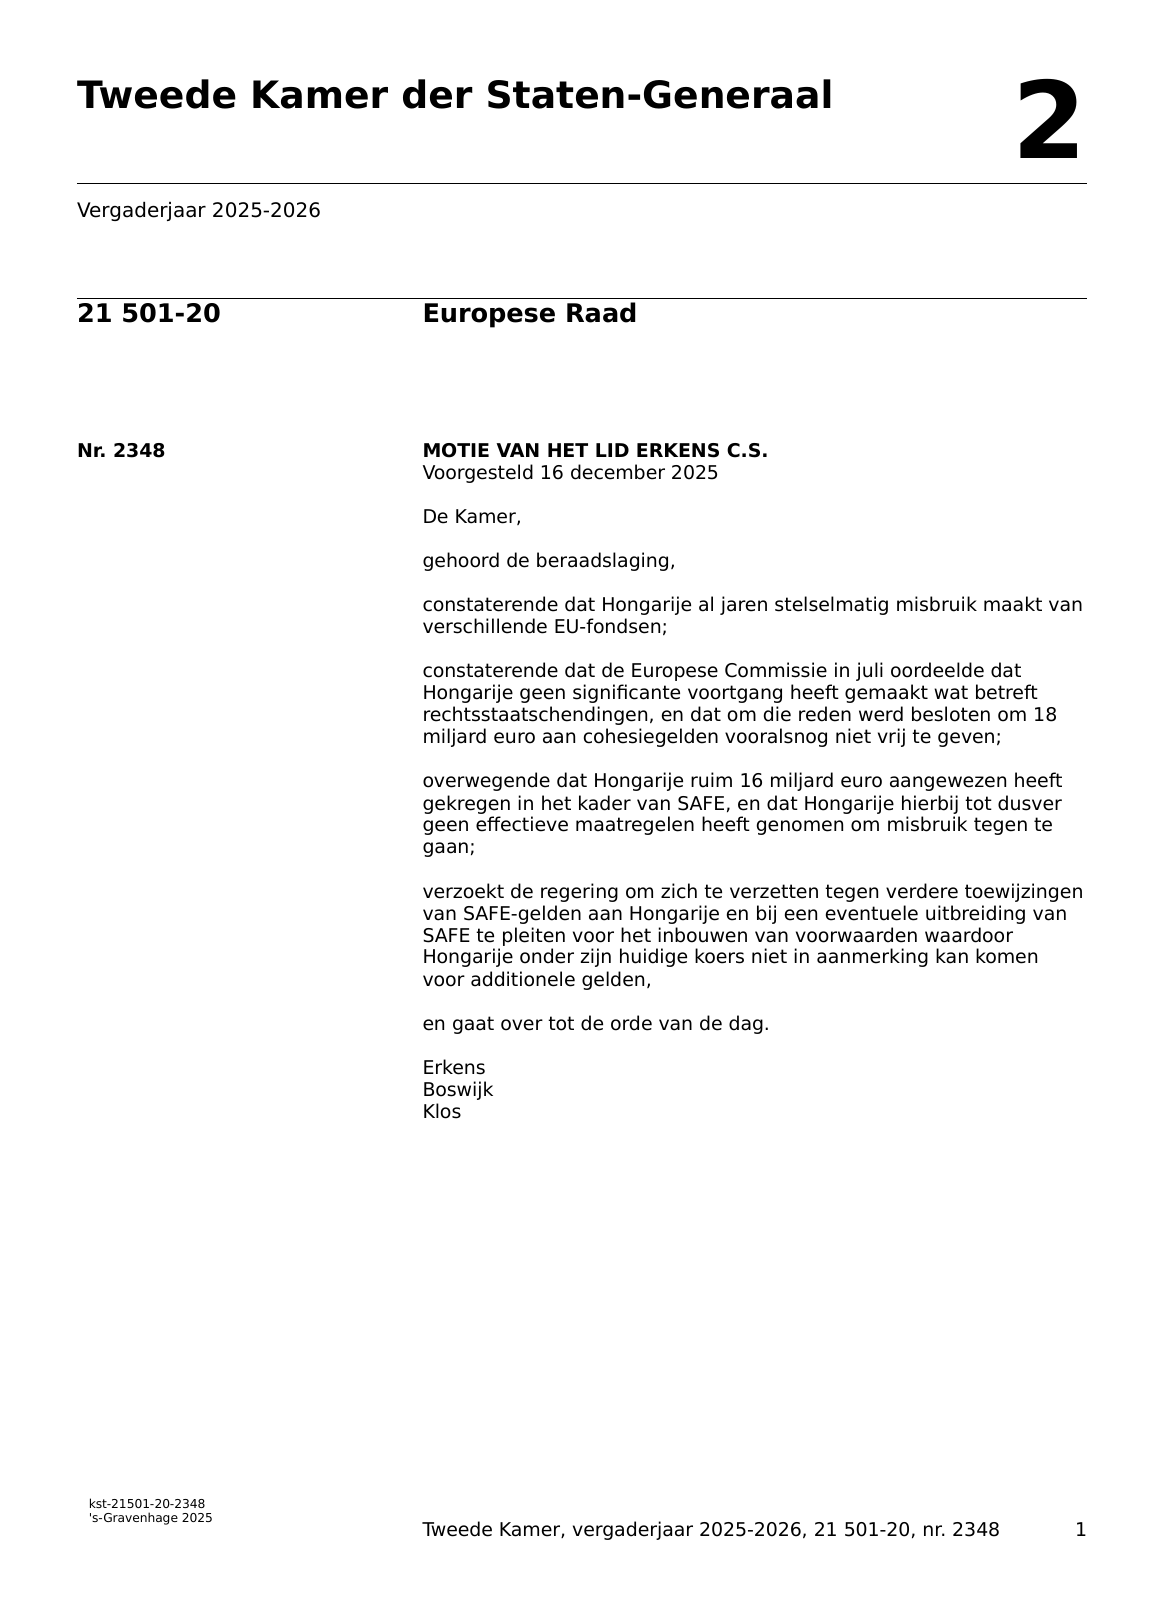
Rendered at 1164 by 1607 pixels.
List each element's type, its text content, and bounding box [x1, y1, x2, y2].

text overwegende dat Hongarije ruim 16 miljard euro aangewezen heeft gekregen in het kader van SAFE, en dat Hongarije hierbij tot dusver geen effectieve maatregelen heeft genomen om misbruik tegen te gaan; [422, 770, 1087, 858]
table_cell Vergaderjaar 2025-2026 [77, 184, 1087, 298]
text kst-21501-20-2348 [88, 1497, 323, 1511]
text constaterende dat de Europese Commissie in juli oordeelde dat Hongarije geen significante voortgang heeft gemaakt wat betreft rechtsstaatschendingen, en dat om die reden werd besloten om 18 miljard euro aan cohesiegelden vooralsnog niet vrij te geven; [422, 660, 1087, 748]
text Voorgesteld 16 december 2025 [422, 462, 1087, 484]
text en gaat over tot de orde van de dag. [422, 1013, 1087, 1034]
text Boswijk [422, 1079, 1087, 1101]
text gehoord de beraadslaging, [422, 550, 1087, 572]
text constaterende dat Hongarije al jaren stelselmatig misbruik maakt van verschillende EU-fondsen; [422, 594, 1087, 638]
text Klos [422, 1101, 1087, 1123]
text Erkens [422, 1057, 1087, 1079]
table_header 2 [886, 59, 1087, 183]
table_header Tweede Kamer der Staten-Generaal [77, 59, 886, 183]
text 's-Gravenhage 2025 [88, 1511, 323, 1525]
text verzoekt de regering om zich te verzetten tegen verdere toewijzingen van SAFE-gelden aan Hongarije en bij een eventuele uitbreiding van SAFE te pleiten voor het inbouwen van voorwaarden waardoor Hongarije onder zijn huidige koers niet in aanmerking kan komen voor additionele gelden, [422, 881, 1087, 990]
subtitle 21 501-20 Europese Raad [77, 299, 1087, 329]
subtitle Nr. 2348 MOTIE VAN HET LID ERKENS C.S. [77, 440, 1087, 462]
text De Kamer, [422, 506, 1087, 528]
